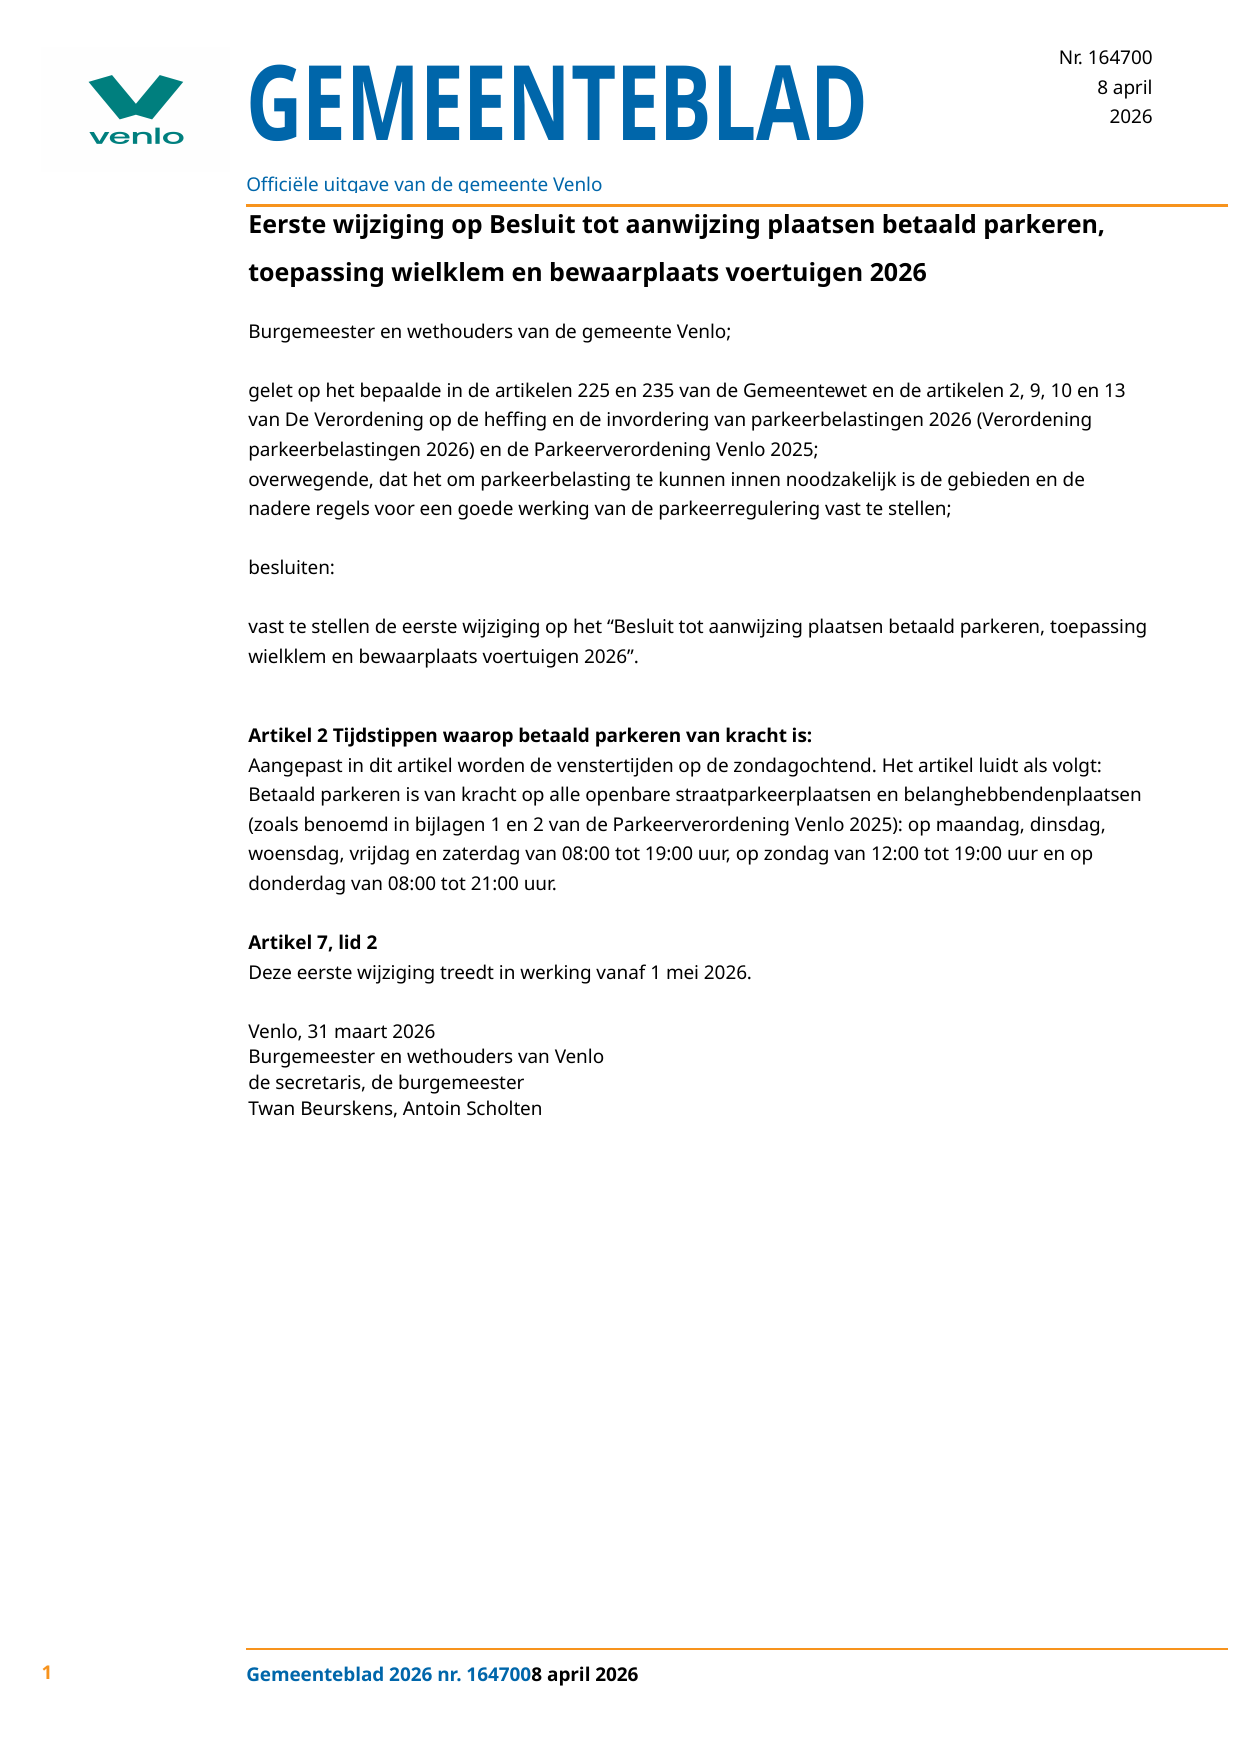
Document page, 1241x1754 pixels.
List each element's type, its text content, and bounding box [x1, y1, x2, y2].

text overwegende, dat het om parkeerbelasting te kunnen innen noodzakelijk is de gebieden en de nadere regels voor een goede werking van de parkeerregulering vast te stellen; [248, 466, 1152, 521]
text Deze eerste wijziging treedt in werking vanaf 1 mei 2026. [248, 959, 1152, 984]
text Twan Beurskens, Antoin Scholten [248, 1095, 1152, 1121]
text Artikel 2 Tijdstippen waarop betaald parkeren van kracht is: [248, 722, 1152, 748]
text vast te stellen de eerste wijziging op het “Besluit tot aanwijzing plaatsen betaald parkeren, toepassing wielklem en bewaarplaats voertuigen 2026”. [248, 614, 1152, 669]
text Artikel 7, lid 2 [248, 929, 1152, 955]
text gelet op het bepaalde in de artikelen 225 en 235 van de Gemeentewet en de artikelen 2, 9, 10 en 13 van De Verordening op de heffing en de invordering van parkeerbelastingen 2026 (Verordening parkeerbelastingen 2026) en de Parkeerverordening Venlo 2025; [248, 377, 1152, 462]
text Aangepast in dit artikel worden de venstertijden op de zondagochtend. Het artikel luidt als volgt: [248, 752, 1152, 777]
text de secretaris, de burgemeester [248, 1069, 1152, 1095]
text Venlo, 31 maart 2026 [248, 1018, 1152, 1044]
picture [41, 47, 231, 172]
text Betaald parkeren is van kracht op alle openbare straatparkeerplaatsen en belanghebbendenplaatsen (zoals benoemd in bijlagen 1 en 2 van de Parkeerverordening Venlo 2025): op maandag, dinsdag, woensdag, vrijdag en zaterdag van 08:00 tot 19:00 uur, op zondag van 12:00 tot 19:00 uur en op donderdag van 08:00 tot 21:00 uur. [248, 781, 1152, 896]
text besluiten: [248, 554, 1152, 580]
text Burgemeester en wethouders van Venlo [248, 1044, 1152, 1069]
text Burgemeester en wethouders van de gemeente Venlo; [248, 318, 1152, 344]
text Eerste wijziging op Besluit tot aanwijzing plaatsen betaald parkeren, toepassing wielklem en bewaarplaats voertuigen 2026 [248, 207, 1152, 288]
